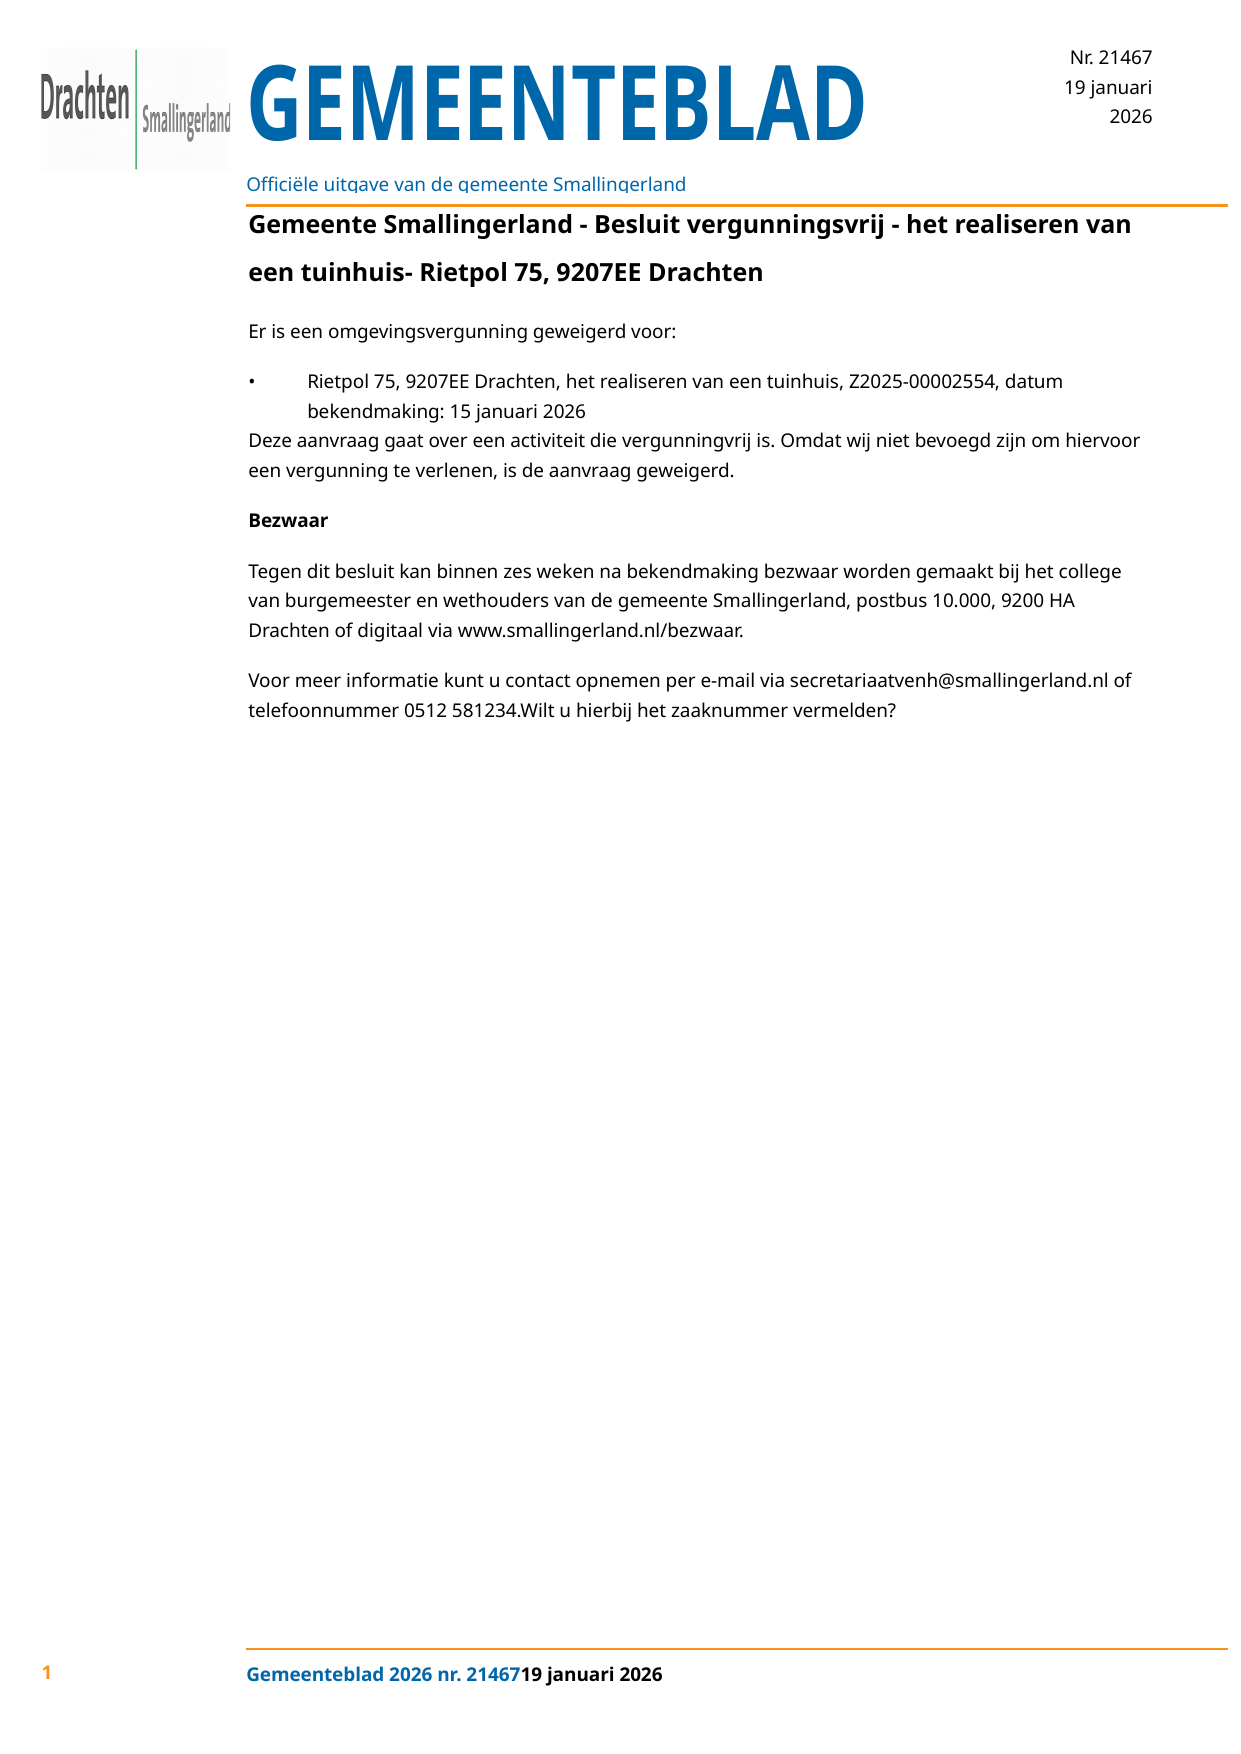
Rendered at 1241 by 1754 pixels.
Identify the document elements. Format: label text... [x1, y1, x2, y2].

text Voor meer informatie kunt u contact opnemen per e-mail via secretariaatvenh@smallingerland.nl of telefoonnummer 0512 581234.Wilt u hierbij het zaaknummer vermelden? [248, 667, 1152, 723]
text Er is een omgevingsvergunning geweigerd voor: [248, 318, 1152, 344]
picture [41, 47, 231, 172]
text Bezwaar [248, 507, 1152, 533]
list Rietpol 75, 9207EE Drachten, het realiseren van een tuinhuis, Z2025-00002554, datum bekendmaking: 15 januari 2026 [248, 368, 1152, 424]
text Deze aanvraag gaat over een activiteit die vergunningvrij is. Omdat wij niet bevoegd zijn om hiervoor een vergunning te verlenen, is de aanvraag geweigerd. [248, 427, 1152, 483]
text Gemeente Smallingerland - Besluit vergunningsvrij - het realiseren van een tuinhuis- Rietpol 75, 9207EE Drachten [248, 207, 1152, 288]
text Tegen dit besluit kan binnen zes weken na bekendmaking bezwaar worden gemaakt bij het college van burgemeester en wethouders van de gemeente Smallingerland, postbus 10.000, 9200 HA Drachten of digitaal via www.smallingerland.nl/bezwaar. [248, 558, 1152, 643]
